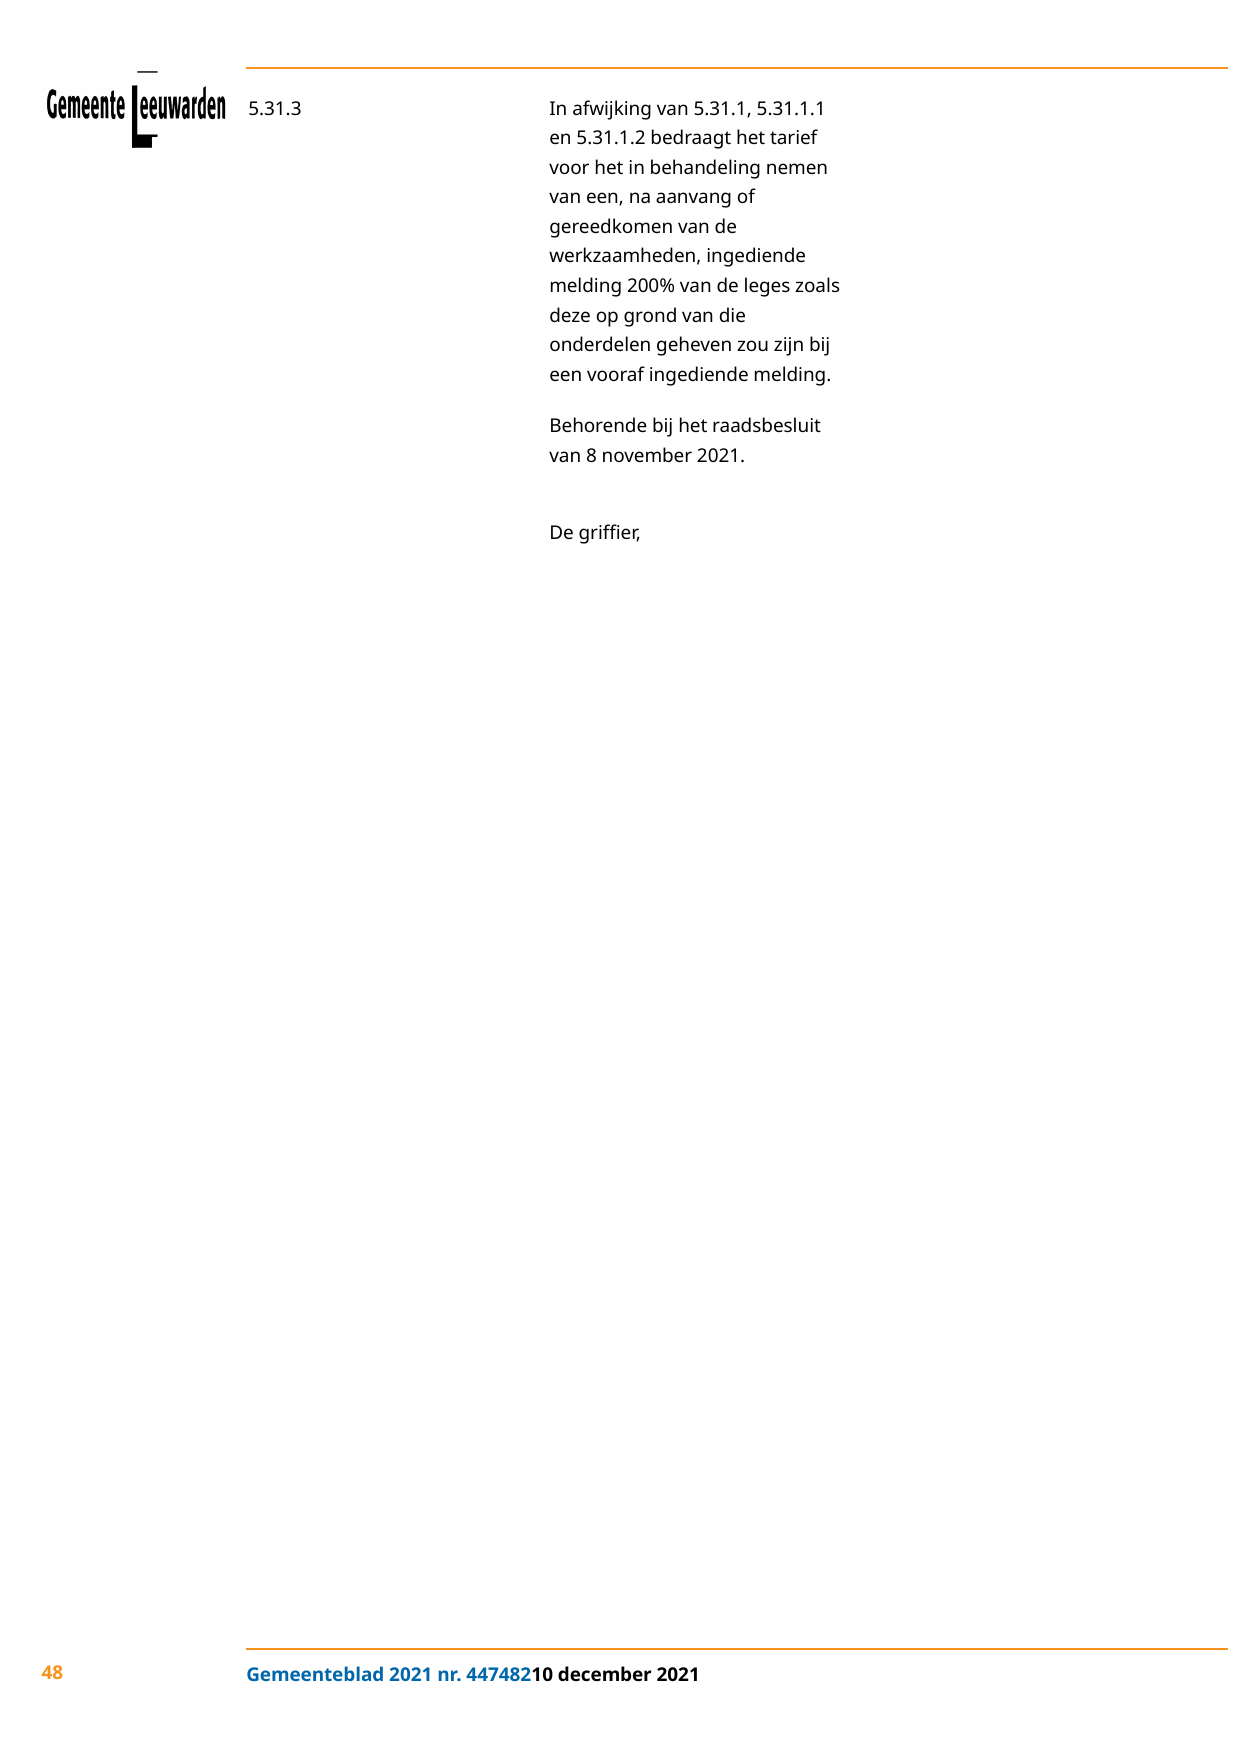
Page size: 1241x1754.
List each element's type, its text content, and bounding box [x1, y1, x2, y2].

table_cell [248, 519, 549, 545]
table_cell [850, 95, 1152, 387]
table_cell [549, 468, 850, 493]
table_cell [549, 494, 850, 519]
table_cell [248, 387, 549, 412]
table_cell [248, 468, 549, 493]
table_cell [850, 387, 1152, 412]
table_cell Behorende bij het raadsbesluit van 8 november 2021. [549, 413, 850, 468]
table_cell [549, 387, 850, 412]
table_cell [850, 468, 1152, 493]
table_cell 5.31.3 [248, 95, 549, 387]
table_cell [850, 494, 1152, 519]
table_cell [248, 494, 549, 519]
picture [41, 47, 231, 172]
table_cell De griffier, [549, 519, 850, 545]
table_cell [248, 413, 549, 468]
table_cell [850, 413, 1152, 468]
table_cell In afwijking van 5.31.1, 5.31.1.1 en 5.31.1.2 bedraagt het tarief voor het in behandeling nemen van een, na aanvang of gereedkomen van de werkzaamheden, ingediende melding 200% van de leges zoals deze op grond van die onderdelen geheven zou zijn bij een vooraf ingediende melding. [549, 95, 850, 387]
table_cell [850, 519, 1152, 545]
